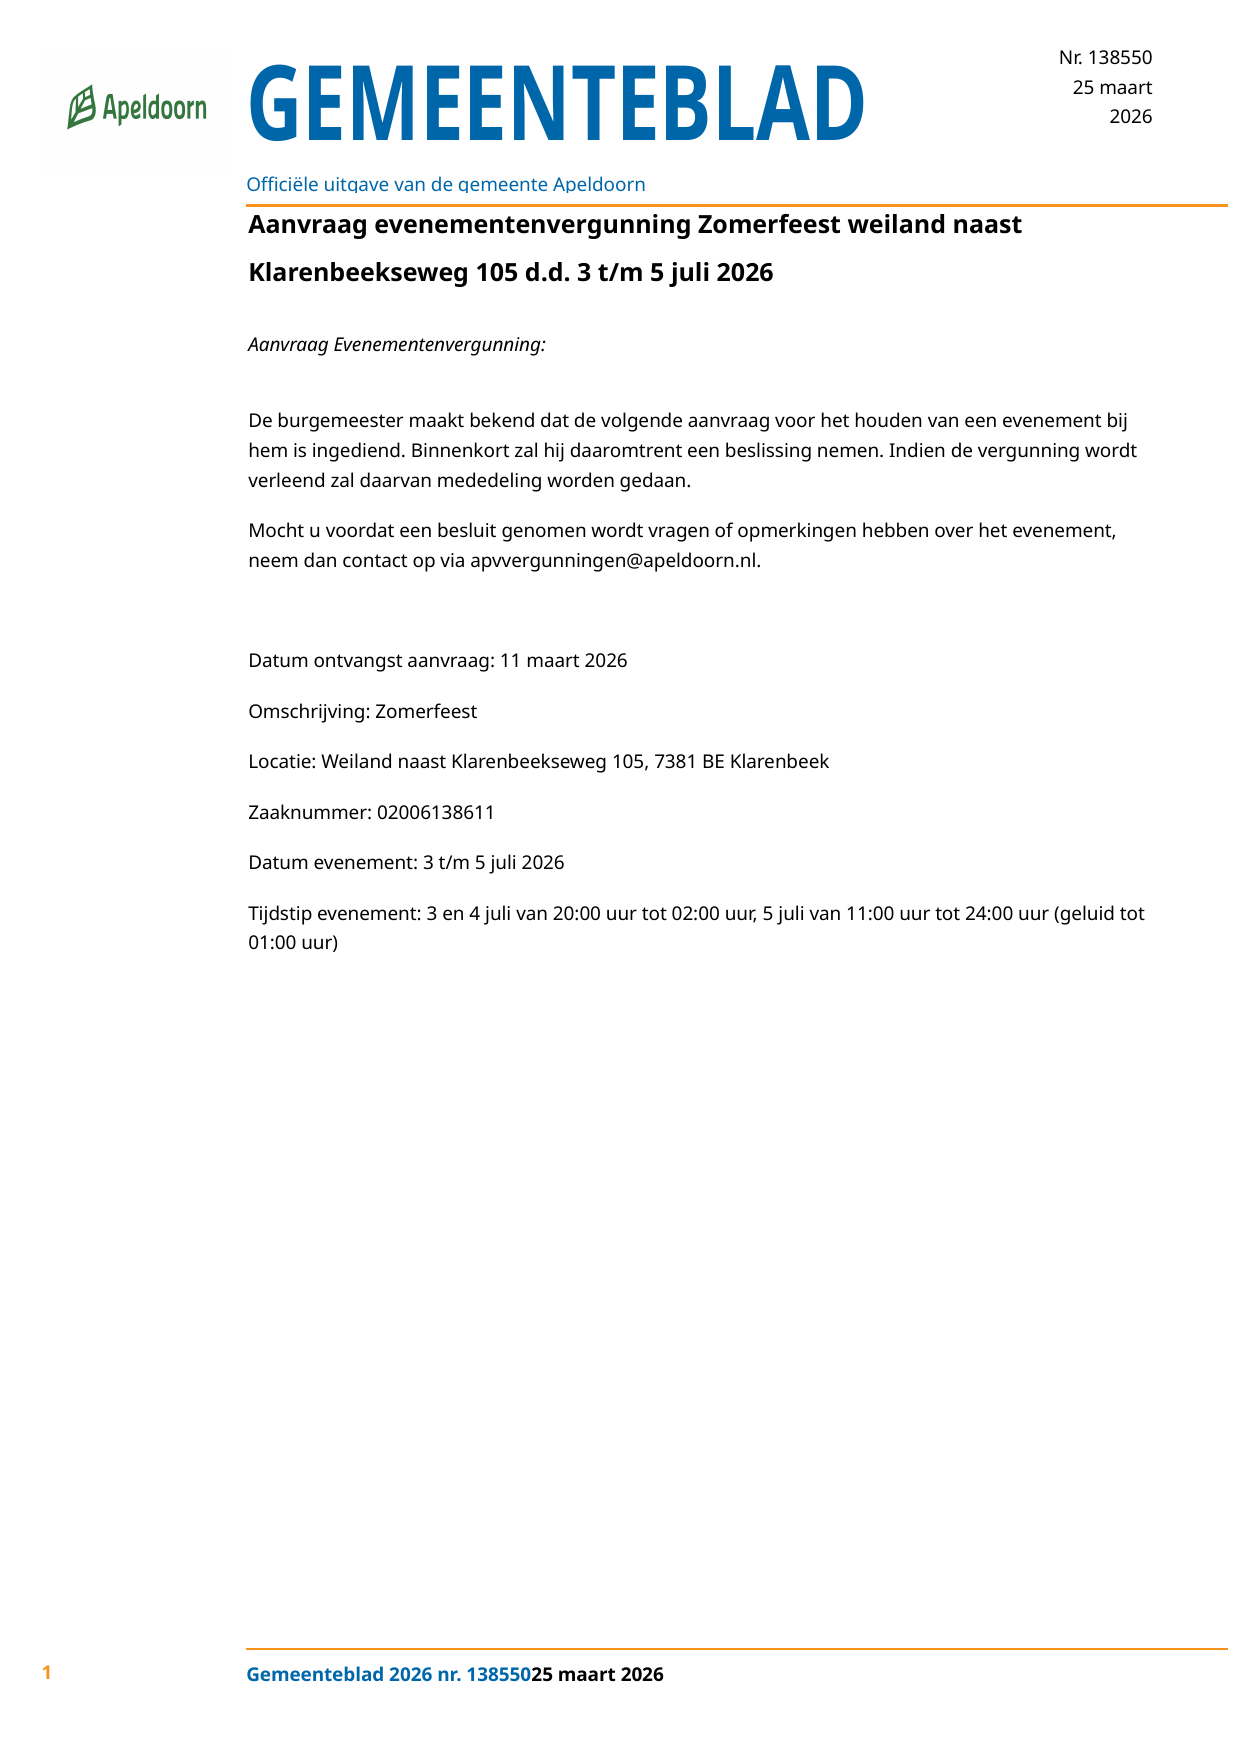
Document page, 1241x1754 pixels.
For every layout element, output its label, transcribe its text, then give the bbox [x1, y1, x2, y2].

text Mocht u voordat een besluit genomen wordt vragen of opmerkingen hebben over het evenement, neem dan contact op via apvvergunningen@apeldoorn.nl. [248, 517, 1152, 572]
text Aanvraag Evenementenvergunning: [248, 331, 1152, 357]
text Omschrijving: Zomerfeest [248, 698, 1152, 724]
text Locatie: Weiland naast Klarenbeekseweg 105, 7381 BE Klarenbeek [248, 748, 1152, 774]
picture [41, 47, 231, 172]
text Tijdstip evenement: 3 en 4 juli van 20:00 uur tot 02:00 uur, 5 juli van 11:00 uur tot 24:00 uur (geluid tot 01:00 uur) [248, 900, 1152, 955]
text Zaaknummer: 02006138611 [248, 799, 1152, 824]
text Datum evenement: 3 t/m 5 juli 2026 [248, 849, 1152, 875]
text Datum ontvangst aanvraag: 11 maart 2026 [248, 648, 1152, 673]
text De burgemeester maakt bekend dat de volgende aanvraag voor het houden van een evenement bij hem is ingediend. Binnenkort zal hij daaromtrent een beslissing nemen. Indien de vergunning wordt verleend zal daarvan mededeling worden gedaan. [248, 408, 1152, 492]
text Aanvraag evenementenvergunning Zomerfeest weiland naast Klarenbeekseweg 105 d.d. 3 t/m 5 juli 2026 [248, 207, 1152, 288]
